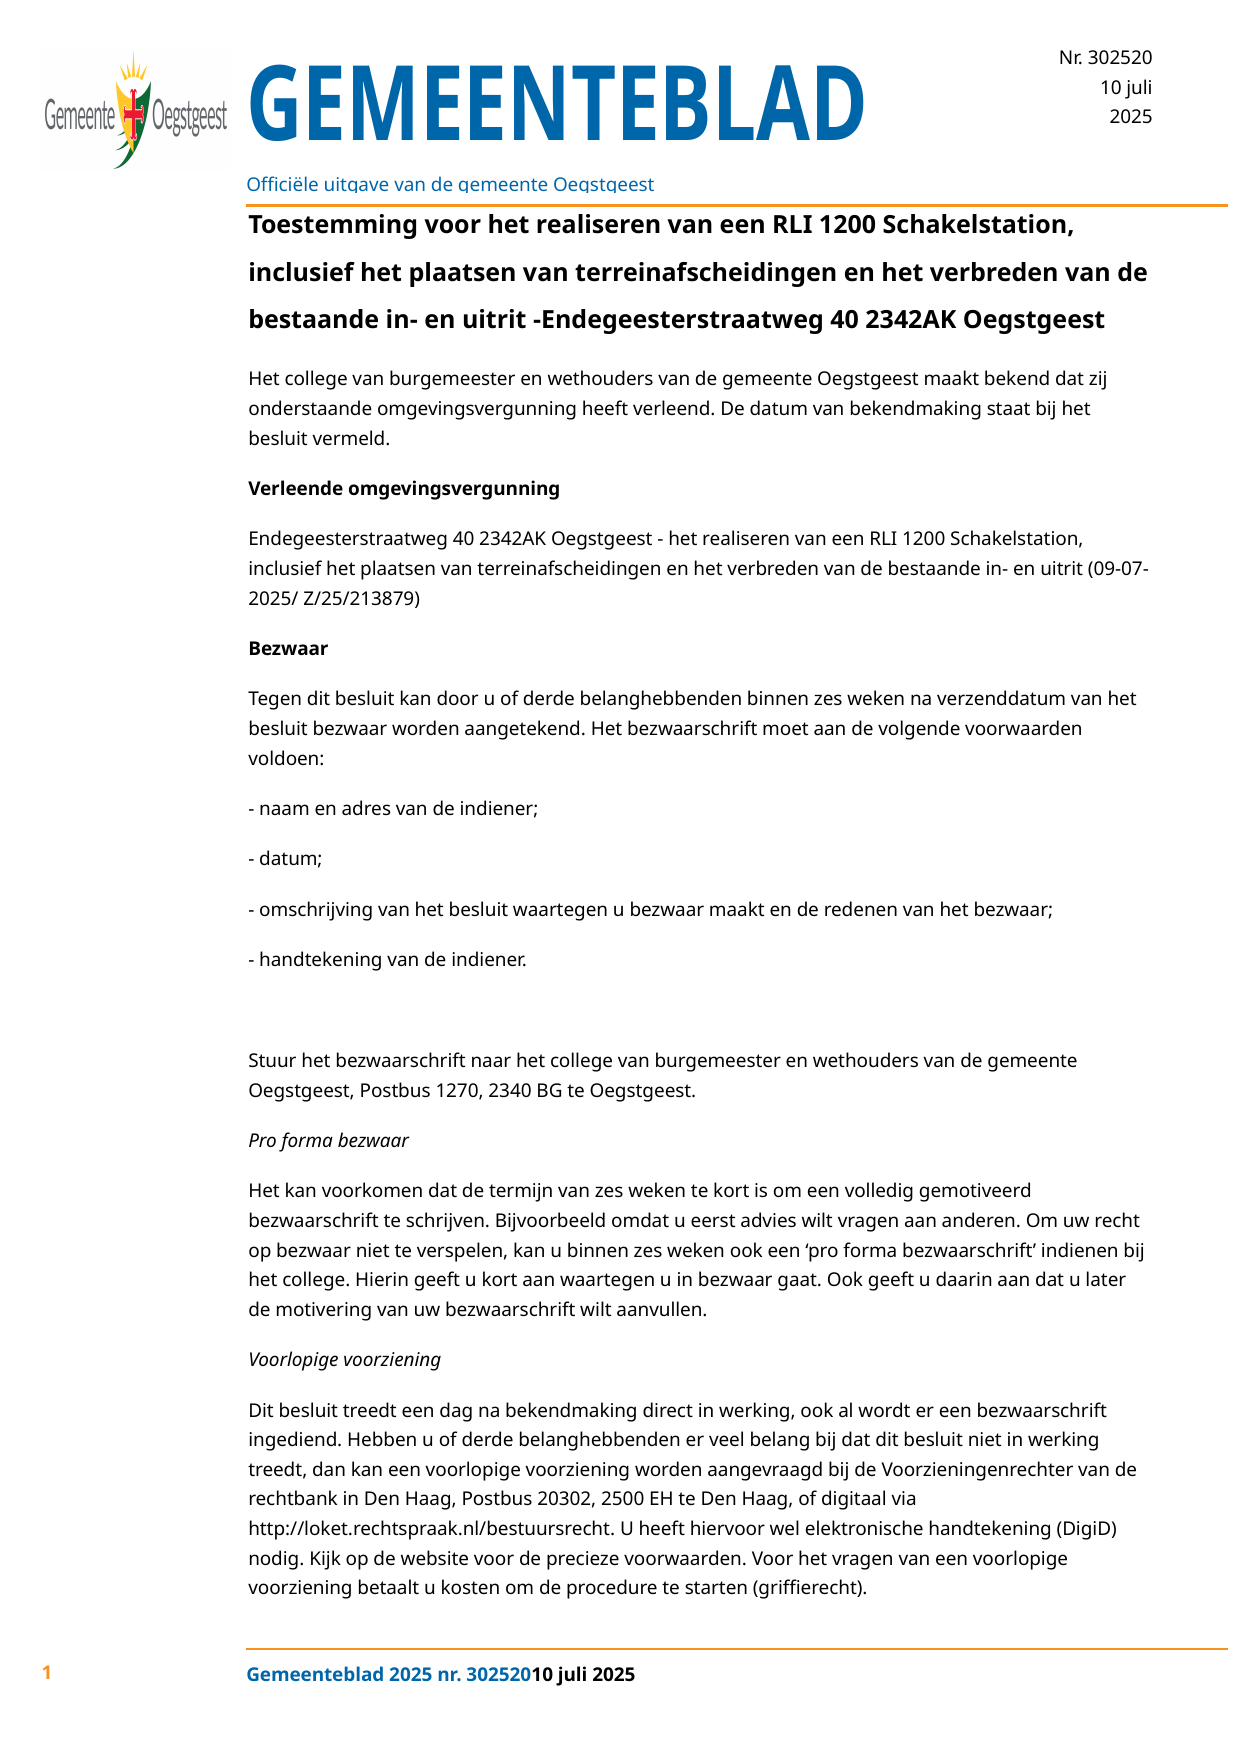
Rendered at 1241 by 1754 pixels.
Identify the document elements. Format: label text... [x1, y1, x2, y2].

text Verleende omgevingsvergunning [248, 475, 1152, 501]
text - handtekening van de indiener. [248, 946, 1152, 972]
text Voorlopige voorziening [248, 1346, 1152, 1372]
text Het kan voorkomen dat de termijn van zes weken te kort is om een volledig gemotiveerd bezwaarschrift te schrijven. Bijvoorbeeld omdat u eerst advies wilt vragen aan anderen. Om uw recht op bezwaar niet te verspelen, kan u binnen zes weken ook een ‘pro forma bezwaarschrift’ indienen bij het college. Hierin geeft u kort aan waartegen u in bezwaar gaat. Ook geeft u daarin aan dat u later de motivering van uw bezwaarschrift wilt aanvullen. [248, 1178, 1152, 1322]
text Tegen dit besluit kan door u of derde belanghebbenden binnen zes weken na verzenddatum van het besluit bezwaar worden aangetekend. Het bezwaarschrift moet aan de volgende voorwaarden voldoen: [248, 686, 1152, 770]
text Toestemming voor het realiseren van een RLI 1200 Schakelstation, inclusief het plaatsen van terreinafscheidingen en het verbreden van de bestaande in- en uitrit -Endegeesterstraatweg 40 2342AK Oegstgeest [248, 207, 1152, 336]
text - naam en adres van de indiener; [248, 795, 1152, 821]
text Pro forma bezwaar [248, 1127, 1152, 1153]
text - omschrijving van het besluit waartegen u bezwaar maakt en de redenen van het bezwaar; [248, 896, 1152, 922]
text Het college van burgemeester en wethouders van de gemeente Oegstgeest maakt bekend dat zij onderstaande omgevingsvergunning heeft verleend. De datum van bekendmaking staat bij het besluit vermeld. [248, 366, 1152, 450]
text Bezwaar [248, 635, 1152, 661]
picture [41, 47, 231, 172]
text Endegeesterstraatweg 40 2342AK Oegstgeest - het realiseren van een RLI 1200 Schakelstation, inclusief het plaatsen van terreinafscheidingen en het verbreden van de bestaande in- en uitrit (09-07-2025/ Z/25/213879) [248, 526, 1152, 610]
text - datum; [248, 846, 1152, 871]
text Stuur het bezwaarschrift naar het college van burgemeester en wethouders van de gemeente Oegstgeest, Postbus 1270, 2340 BG te Oegstgeest. [248, 1047, 1152, 1102]
text Dit besluit treedt een dag na bekendmaking direct in werking, ook al wordt er een bezwaarschrift ingediend. Hebben u of derde belanghebbenden er veel belang bij dat dit besluit niet in werking treedt, dan kan een voorlopige voorziening worden aangevraagd bij de Voorzieningenrechter van de rechtbank in Den Haag, Postbus 20302, 2500 EH te Den Haag, of digitaal via http://loket.rechtspraak.nl/bestuursrecht. U heeft hiervoor wel elektronische handtekening (DigiD) nodig. Kijk op de website voor de precieze voorwaarden. Voor het vragen van een voorlopige voorziening betaalt u kosten om de procedure te starten (griffierecht). [248, 1397, 1152, 1600]
